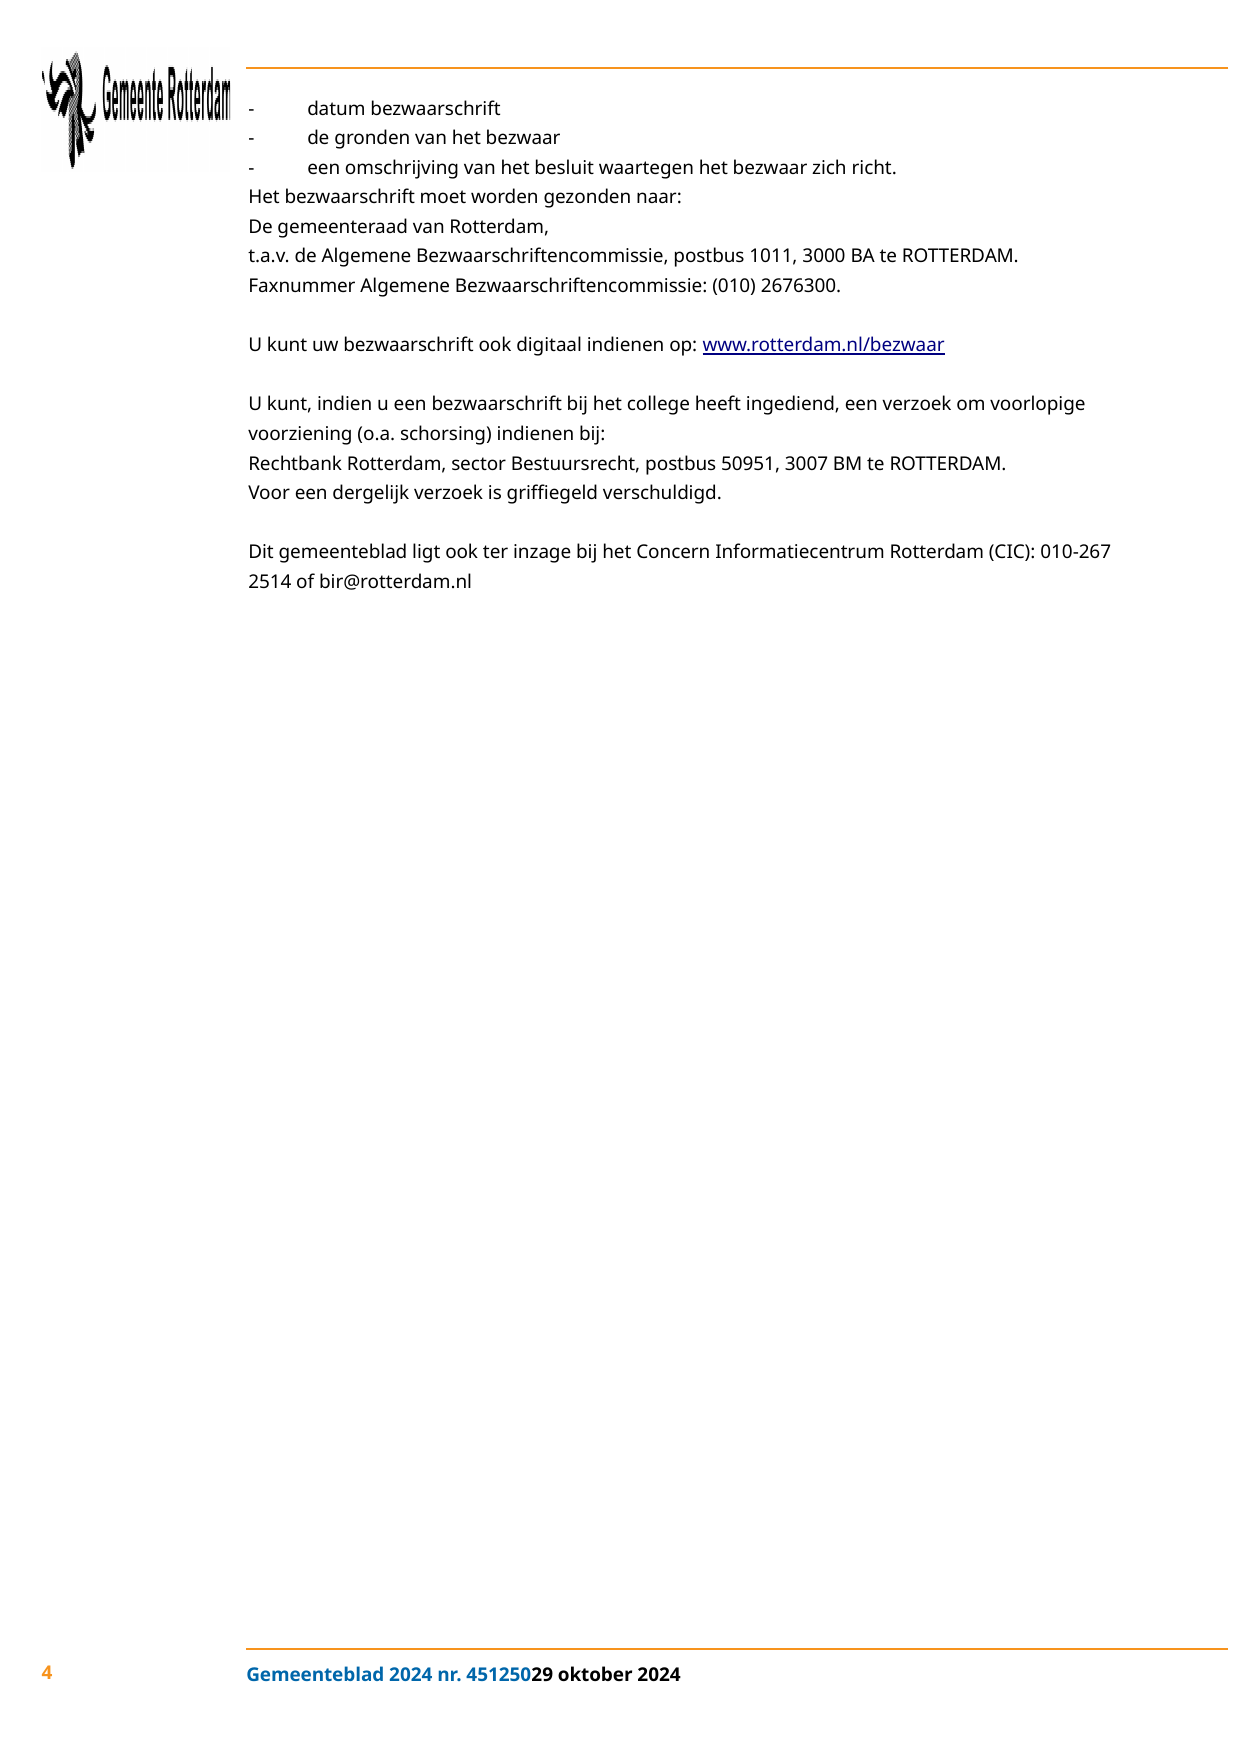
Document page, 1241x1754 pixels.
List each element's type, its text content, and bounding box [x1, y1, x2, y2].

text Dit gemeenteblad ligt ook ter inzage bij het Concern Informatiecentrum Rotterdam (CIC): 010-267 2514 of bir@rotterdam.nl [248, 538, 1152, 594]
text Rechtbank Rotterdam, sector Bestuursrecht, postbus 50951, 3007 BM te ROTTERDAM. [248, 450, 1152, 476]
text t.a.v. de Algemene Bezwaarschriftencommissie, postbus 1011, 3000 BA te ROTTERDAM. [248, 243, 1152, 268]
text Faxnummer Algemene Bezwaarschriftencommissie: (010) 2676300. [248, 272, 1152, 298]
text Het bezwaarschrift moet worden gezonden naar: [248, 183, 1152, 209]
picture [41, 47, 231, 172]
text U kunt, indien u een bezwaarschrift bij het college heeft ingediend, een verzoek om voorlopige voorziening (o.a. schorsing) indienen bij: [248, 391, 1152, 446]
text De gemeenteraad van Rotterdam, [248, 213, 1152, 239]
list een omschrijving van het besluit waartegen het bezwaar zich richt. [248, 154, 1152, 180]
text U kunt uw bezwaarschrift ook digitaal indienen op: www.rotterdam.nl/bezwaar [248, 331, 1152, 357]
text Voor een dergelijk verzoek is griffiegeld verschuldigd. [248, 479, 1152, 505]
list de gronden van het bezwaar [248, 124, 1152, 150]
list datum bezwaarschrift [248, 95, 1152, 121]
